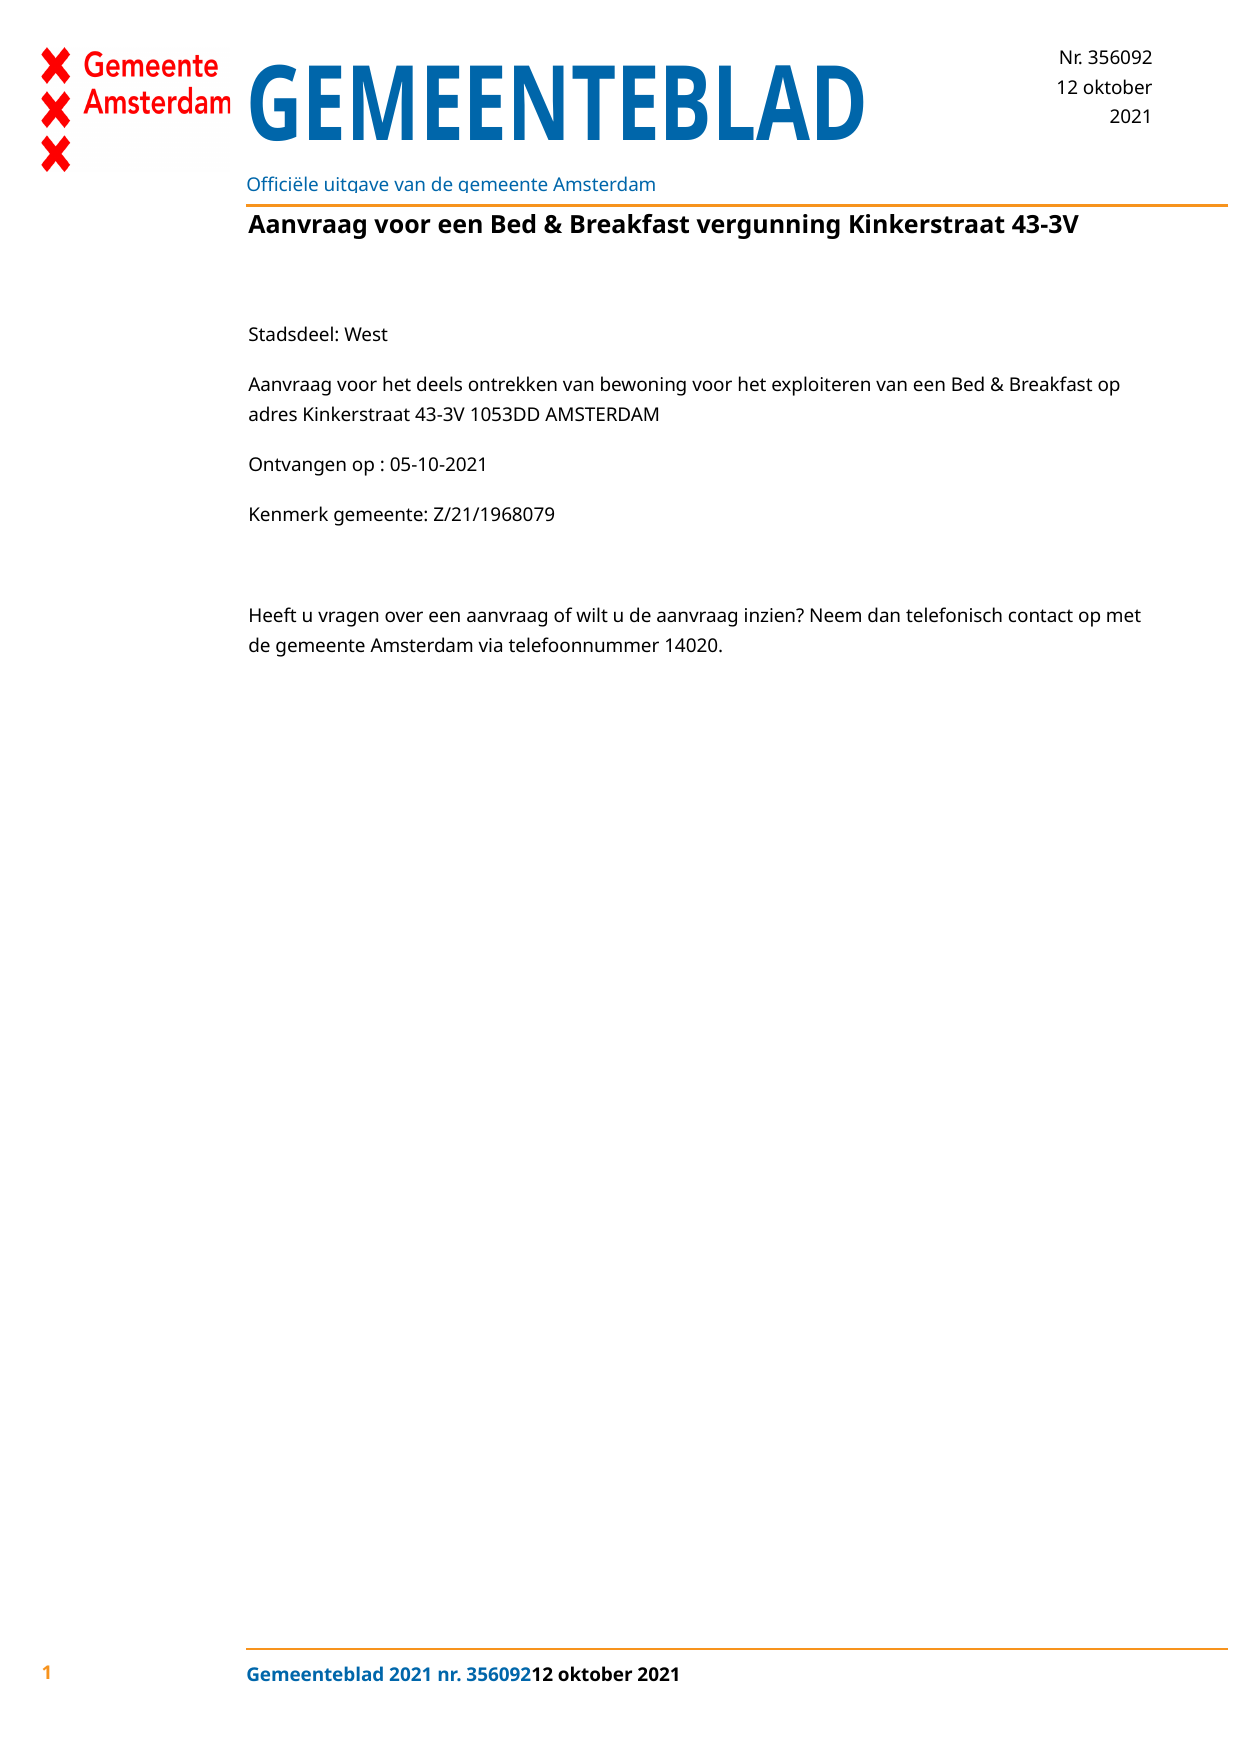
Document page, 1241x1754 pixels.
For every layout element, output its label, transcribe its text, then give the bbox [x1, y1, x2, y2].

text Stadsdeel: West [248, 321, 1152, 346]
text Aanvraag voor een Bed & Breakfast vergunning Kinkerstraat 43-3V [248, 207, 1152, 241]
text Heeft u vragen over een aanvraag of wilt u de aanvraag inzien? Neem dan telefonisch contact op met de gemeente Amsterdam via telefoonnummer 14020. [248, 602, 1152, 658]
picture [41, 47, 231, 172]
text Ontvangen op : 05-10-2021 [248, 451, 1152, 477]
text Kenmerk gemeente: Z/21/1968079 [248, 502, 1152, 527]
text Aanvraag voor het deels ontrekken van bewoning voor het exploiteren van een Bed & Breakfast op adres Kinkerstraat 43-3V 1053DD AMSTERDAM [248, 371, 1152, 426]
